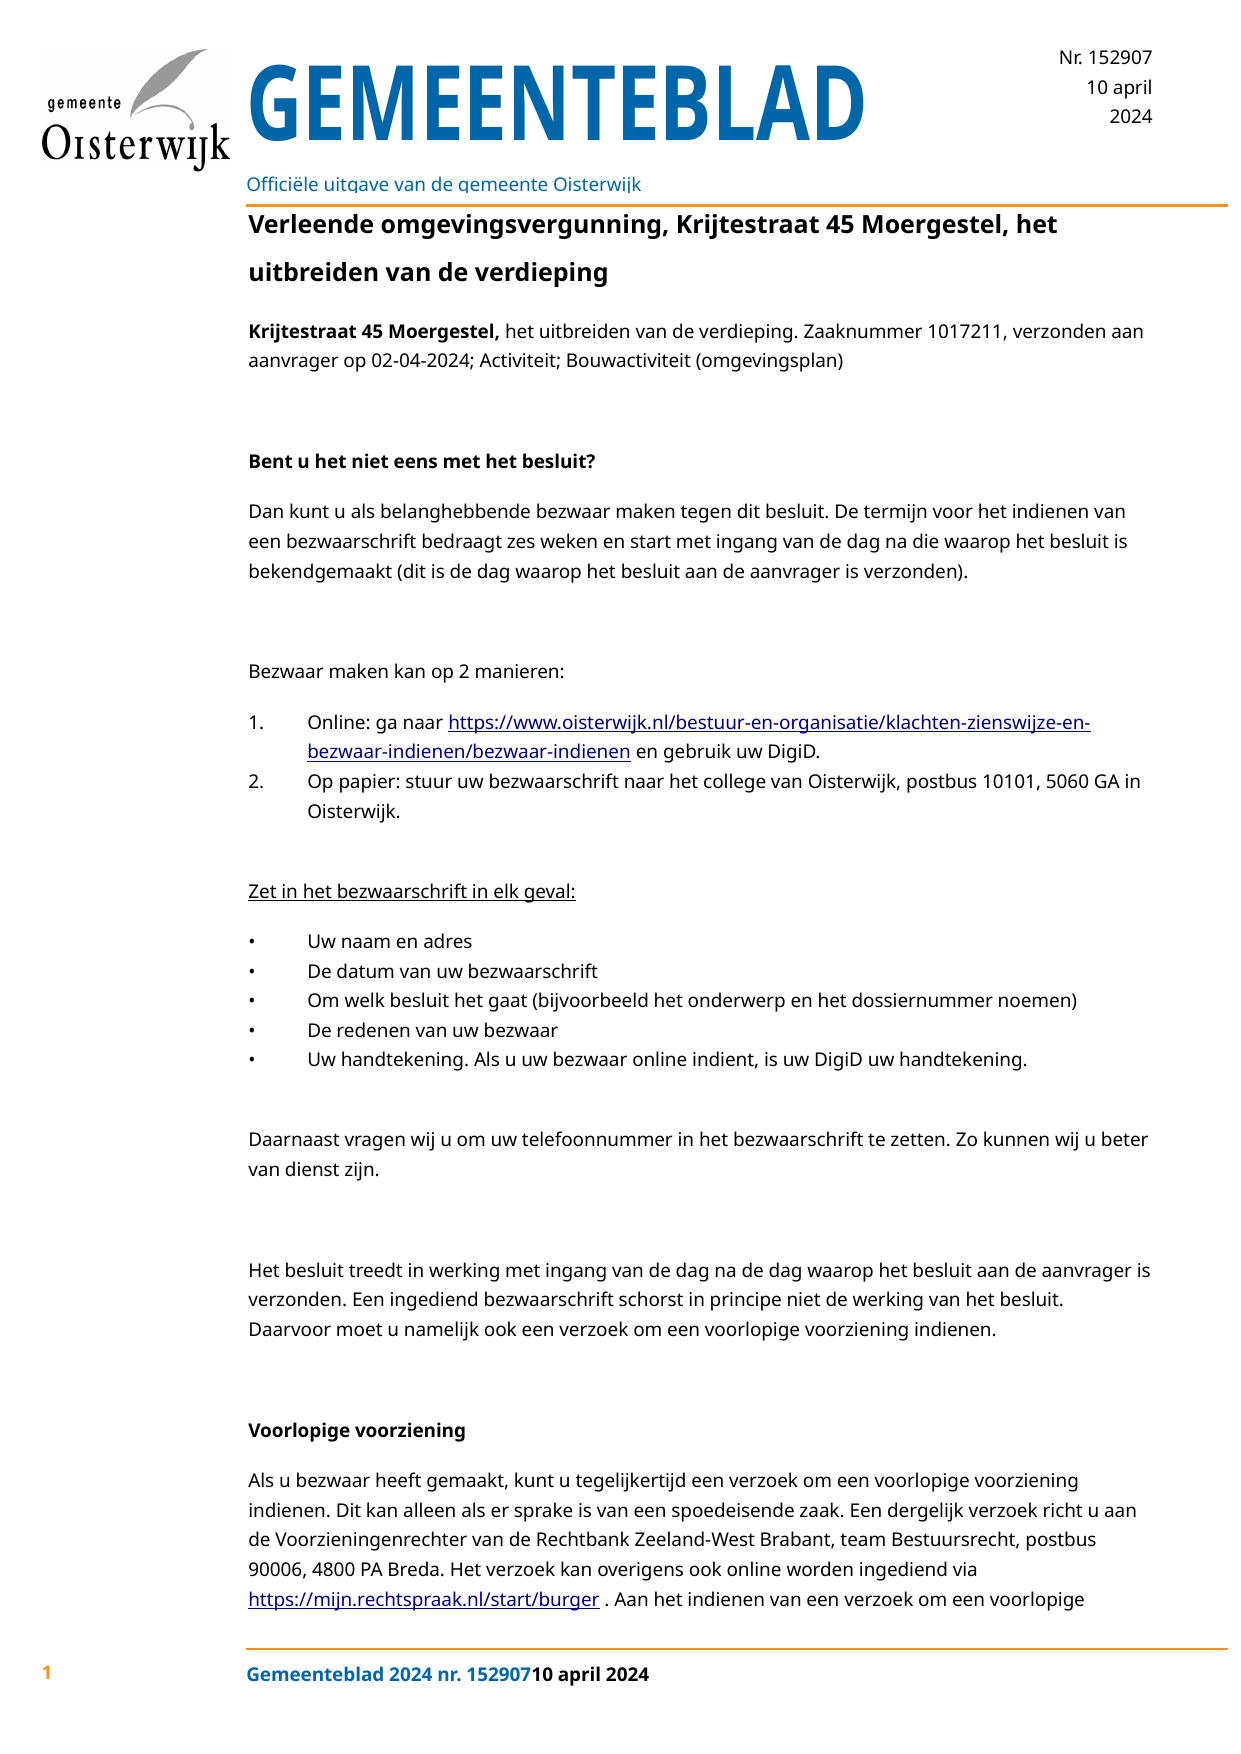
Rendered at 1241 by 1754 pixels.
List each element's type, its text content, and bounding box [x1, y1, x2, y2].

text Voorlopige voorziening [248, 1417, 1152, 1443]
list Online: ga naar https://www.oisterwijk.nl/bestuur-en-organisatie/klachten-zienswijze-en-bezwaar-indienen/bezwaar-indienen en gebruik uw DigiD. [248, 709, 1152, 764]
text Als u bezwaar heeft gemaakt, kunt u tegelijkertijd een verzoek om een voorlopige voorziening indienen. Dit kan alleen als er sprake is van een spoedeisende zaak. Een dergelijk verzoek richt u aan de Voorzieningenrechter van de Rechtbank Zeeland-West Brabant, team Bestuursrecht, postbus 90006, 4800 PA Breda. Het verzoek kan overigens ook online worden ingediend via https://mijn.rechtspraak.nl/start/burger . Aan het indienen van een verzoek om een voorlopige [248, 1467, 1152, 1612]
list Uw naam en adres [248, 928, 1152, 954]
list Om welk besluit het gaat (bijvoorbeeld het onderwerp en het dossiernummer noemen) [248, 987, 1152, 1013]
picture [41, 47, 231, 172]
text Bent u het niet eens met het besluit? [248, 448, 1152, 474]
text Dan kunt u als belanghebbende bezwaar maken tegen dit besluit. De termijn voor het indienen van een bezwaarschrift bedraagt zes weken en start met ingang van de dag na die waarop het besluit is bekendgemaakt (dit is de dag waarop het besluit aan de aanvrager is verzonden). [248, 499, 1152, 584]
text Krijtestraat 45 Moergestel, het uitbreiden van de verdieping. Zaaknummer 1017211, verzonden aan aanvrager op 02-04-2024; Activiteit; Bouwactiviteit (omgevingsplan) [248, 318, 1152, 373]
list Uw handtekening. Als u uw bezwaar online indient, is uw DigiD uw handtekening. [248, 1047, 1152, 1072]
text Het besluit treedt in werking met ingang van de dag na de dag waarop het besluit aan de aanvrager is verzonden. Een ingediend bezwaarschrift schorst in principe niet de werking van het besluit. Daarvoor moet u namelijk ook een verzoek om een voorlopige voorziening indienen. [248, 1257, 1152, 1342]
text Zet in het bezwaarschrift in elk geval: [248, 878, 1152, 904]
list Op papier: stuur uw bezwaarschrift naar het college van Oisterwijk, postbus 10101, 5060 GA in Oisterwijk. [248, 768, 1152, 824]
text Verleende omgevingsvergunning, Krijtestraat 45 Moergestel, het uitbreiden van de verdieping [248, 207, 1152, 288]
text Bezwaar maken kan op 2 manieren: [248, 659, 1152, 684]
text Daarnaast vragen wij u om uw telefoonnummer in het bezwaarschrift te zetten. Zo kunnen wij u beter van dienst zijn. [248, 1127, 1152, 1182]
list De redenen van uw bezwaar [248, 1017, 1152, 1043]
list De datum van uw bezwaarschrift [248, 958, 1152, 984]
